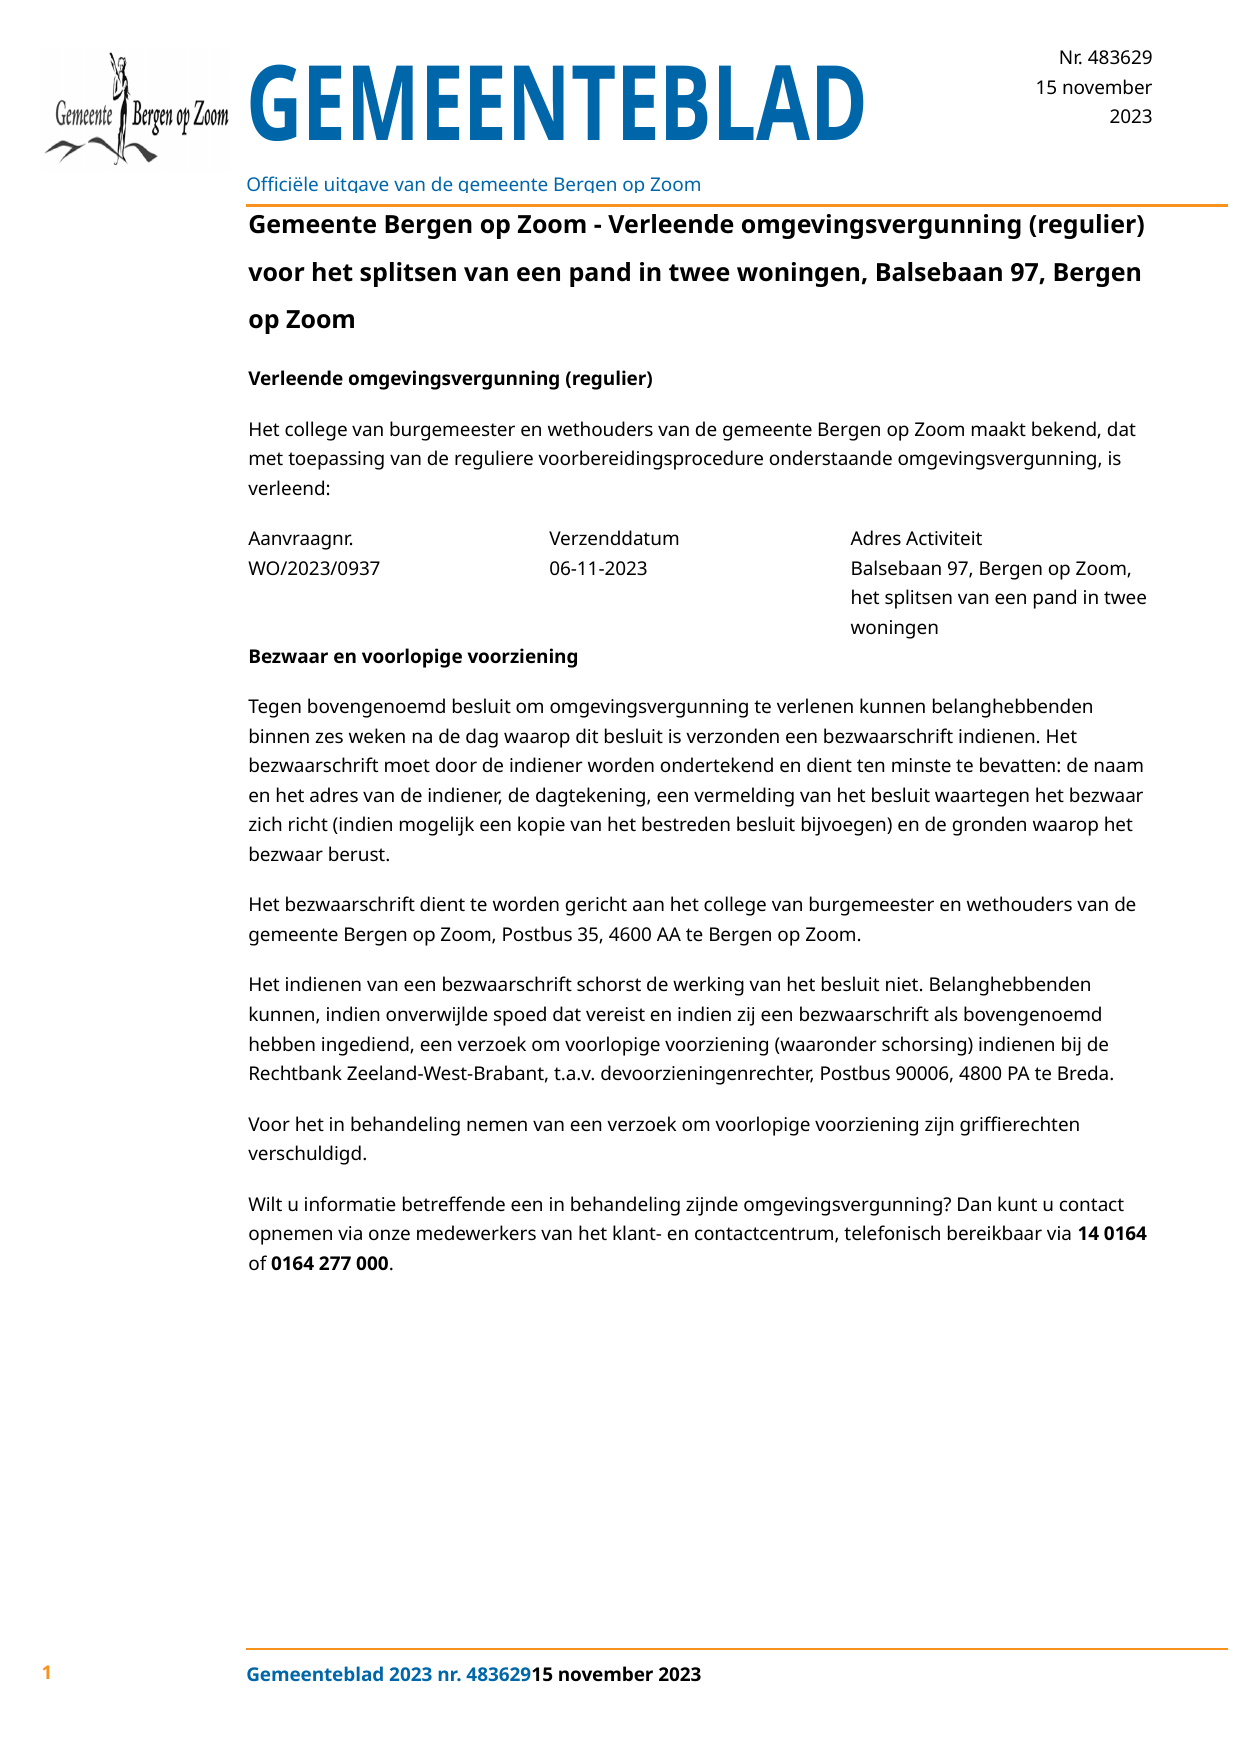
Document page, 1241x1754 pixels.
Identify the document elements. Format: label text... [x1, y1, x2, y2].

table_header Balsebaan 97, Bergen op Zoom, het splitsen van een pand in twee woningen [850, 555, 1152, 639]
text Tegen bovengenoemd besluit om omgevingsvergunning te verlenen kunnen belanghebbenden binnen zes weken na de dag waarop dit besluit is verzonden een bezwaarschrift indienen. Het bezwaarschrift moet door de indiener worden ondertekend en dient ten minste te bevatten: de naam en het adres van de indiener, de dagtekening, een vermelding van het besluit waartegen het bezwaar zich richt (indien mogelijk een kopie van het bestreden besluit bijvoegen) en de gronden waarop het bezwaar berust. [248, 693, 1152, 867]
text Gemeente Bergen op Zoom - Verleende omgevingsvergunning (regulier) voor het splitsen van een pand in twee woningen, Balsebaan 97, Bergen op Zoom [248, 207, 1152, 336]
text Het bezwaarschrift dient te worden gericht aan het college van burgemeester en wethouders van de gemeente Bergen op Zoom, Postbus 35, 4600 AA te Bergen op Zoom. [248, 892, 1152, 947]
text Verleende omgevingsvergunning (regulier) [248, 366, 1152, 391]
text Bezwaar en voorlopige voorziening [248, 643, 1152, 668]
picture [41, 47, 231, 172]
table_header WO/2023/0937 [248, 555, 549, 639]
text Het college van burgemeester en wethouders van de gemeente Bergen op Zoom maakt bekend, dat met toepassing van de reguliere voorbereidingsprocedure onderstaande omgevingsvergunning, is verleend: [248, 416, 1152, 501]
text Voor het in behandeling nemen van een verzoek om voorlopige voorziening zijn griffierechten verschuldigd. [248, 1111, 1152, 1166]
table_header Adres Activiteit [850, 526, 1152, 551]
text Het indienen van een bezwaarschrift schorst de werking van het besluit niet. Belanghebbenden kunnen, indien onverwijlde spoed dat vereist en indien zij een bezwaarschrift als bovengenoemd hebben ingediend, een verzoek om voorlopige voorziening (waaronder schorsing) indienen bij de Rechtbank Zeeland-West-Brabant, t.a.v. devoorzieningenrechter, Postbus 90006, 4800 PA te Breda. [248, 972, 1152, 1086]
table_header 06-11-2023 [549, 555, 850, 639]
table_header Aanvraagnr. [248, 526, 549, 551]
text Wilt u informatie betreffende een in behandeling zijnde omgevingsvergunning? Dan kunt u contact opnemen via onze medewerkers van het klant- en contactcentrum, telefonisch bereikbaar via 14 0164 of 0164 277 000. [248, 1191, 1152, 1276]
table_header Verzenddatum [549, 526, 850, 551]
